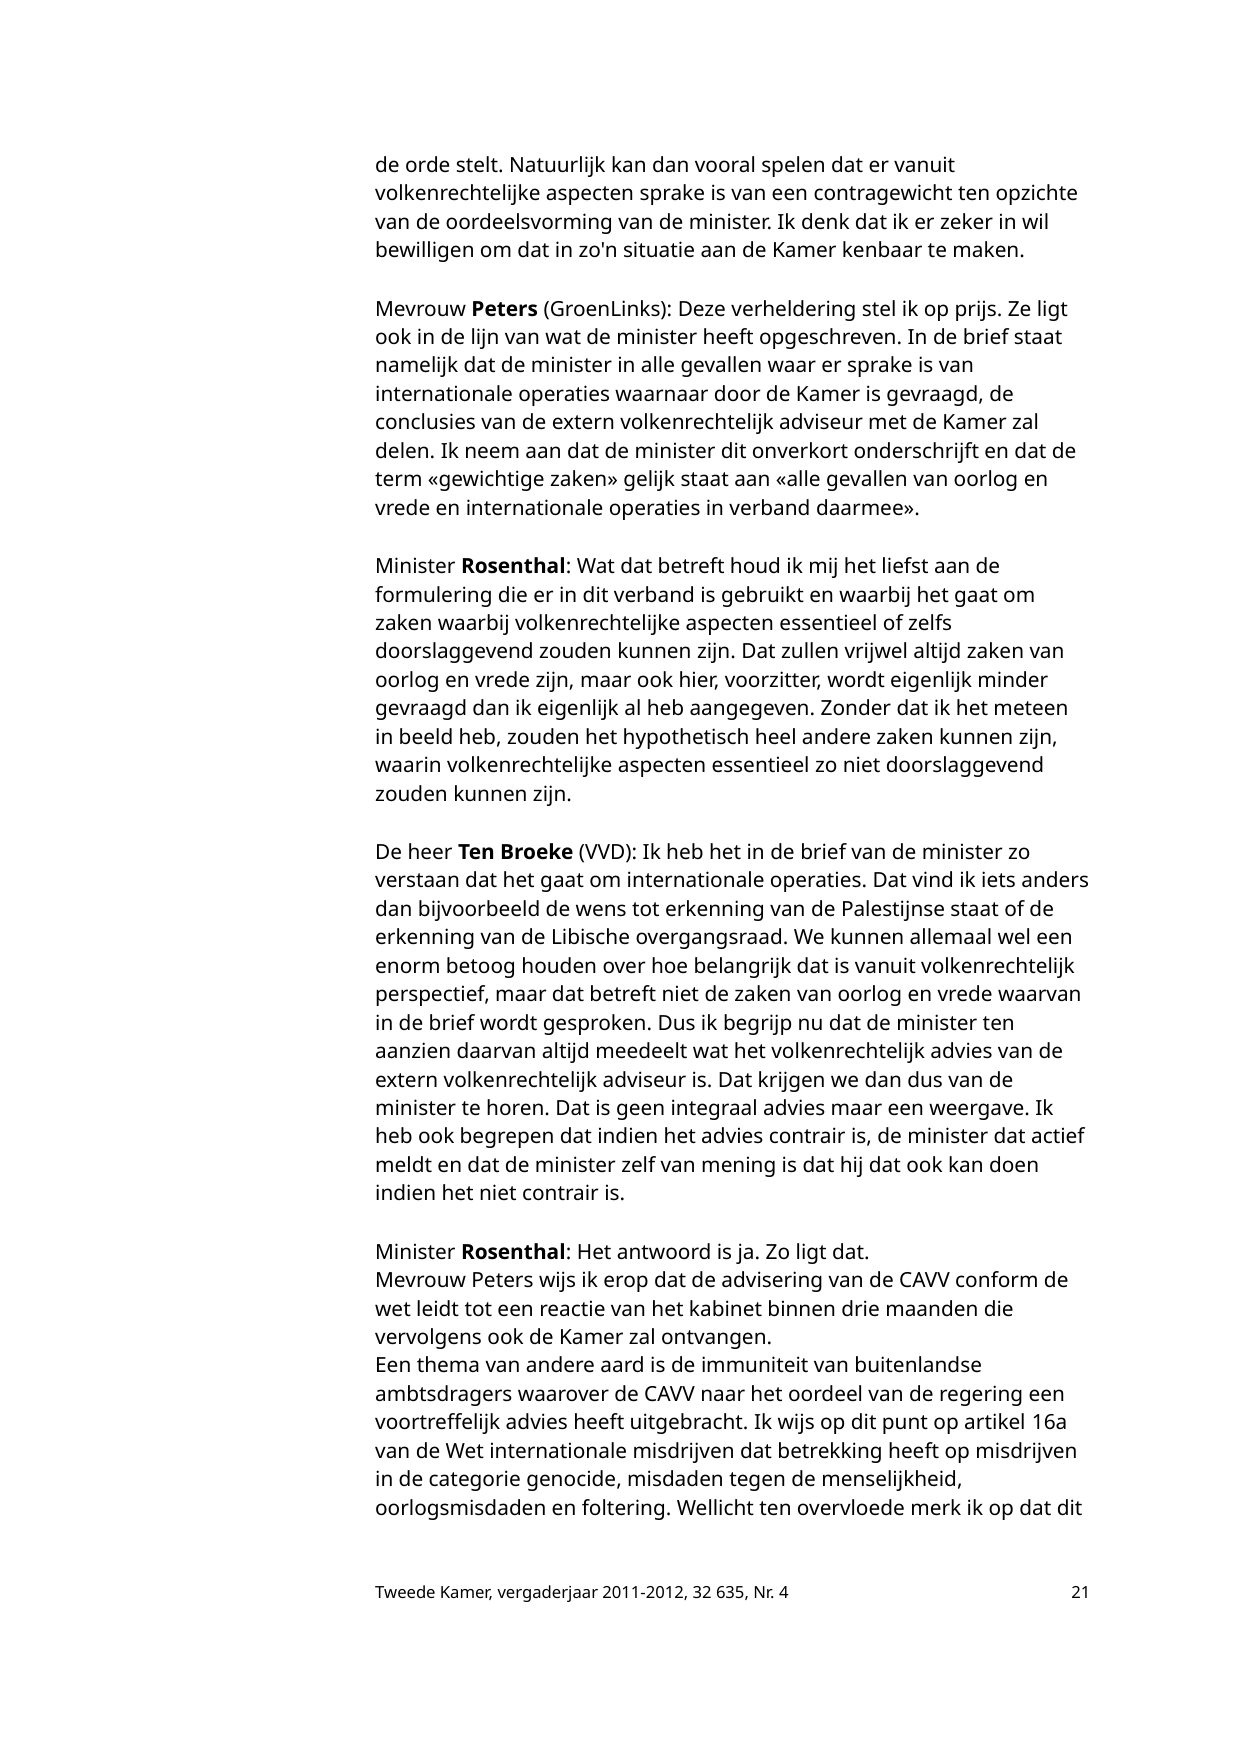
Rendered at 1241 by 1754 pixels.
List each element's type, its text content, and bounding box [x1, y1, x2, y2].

text De heer Ten Broeke (VVD): Ik heb het in de brief van de minister zo verstaan dat het gaat om internationale operaties. Dat vind ik iets anders dan bijvoorbeeld de wens tot erkenning van de Palestijnse staat of de erkenning van de Libische overgangsraad. We kunnen allemaal wel een enorm betoog houden over hoe belangrijk dat is vanuit volkenrechtelijk perspectief, maar dat betreft niet de zaken van oorlog en vrede waarvan in de brief wordt gesproken. Dus ik begrijp nu dat de minister ten aanzien daarvan altijd meedeelt wat het volkenrechtelijk advies van de extern volkenrechtelijk adviseur is. Dat krijgen we dan dus van de minister te horen. Dat is geen integraal advies maar een weergave. Ik heb ook begrepen dat indien het advies contrair is, de minister dat actief meldt en dat de minister zelf van mening is dat hij dat ook kan doen indien het niet contrair is. [375, 837, 1090, 1207]
text Mevrouw Peters (GroenLinks): Deze verheldering stel ik op prijs. Ze ligt ook in de lijn van wat de minister heeft opgeschreven. In de brief staat namelijk dat de minister in alle gevallen waar er sprake is van internationale operaties waarnaar door de Kamer is gevraagd, de conclusies van de extern volkenrechtelijk adviseur met de Kamer zal delen. Ik neem aan dat de minister dit onverkort onderschrijft en dat de term «gewichtige zaken» gelijk staat aan «alle gevallen van oorlog en vrede en internationale operaties in verband daarmee». [375, 294, 1090, 521]
text Mevrouw Peters wijs ik erop dat de advisering van de CAVV conform de wet leidt tot een reactie van het kabinet binnen drie maanden die vervolgens ook de Kamer zal ontvangen. [375, 1265, 1090, 1351]
text Minister Rosenthal: Het antwoord is ja. Zo ligt dat. [375, 1237, 1090, 1265]
text Een thema van andere aard is de immuniteit van buitenlandse ambtsdragers waarover de CAVV naar het oordeel van de regering een voortreffelijk advies heeft uitgebracht. Ik wijs op dit punt op artikel 16a van de Wet internationale misdrijven dat betrekking heeft op misdrijven in de categorie genocide, misdaden tegen de menselijkheid, oorlogsmisdaden en foltering. Wellicht ten overvloede merk ik op dat dit [375, 1351, 1090, 1521]
text Minister Rosenthal: Wat dat betreft houd ik mij het liefst aan de formulering die er in dit verband is gebruikt en waarbij het gaat om zaken waarbij volkenrechtelijke aspecten essentieel of zelfs doorslaggevend zouden kunnen zijn. Dat zullen vrijwel altijd zaken van oorlog en vrede zijn, maar ook hier, voorzitter, wordt eigenlijk minder gevraagd dan ik eigenlijk al heb aangegeven. Zonder dat ik het meteen in beeld heb, zouden het hypothetisch heel andere zaken kunnen zijn, waarin volkenrechtelijke aspecten essentieel zo niet doorslaggevend zouden kunnen zijn. [375, 551, 1090, 807]
text de orde stelt. Natuurlijk kan dan vooral spelen dat er vanuit volkenrechtelijke aspecten sprake is van een contragewicht ten opzichte van de oordeelsvorming van de minister. Ik denk dat ik er zeker in wil bewilligen om dat in zo'n situatie aan de Kamer kenbaar te maken. [375, 150, 1090, 264]
